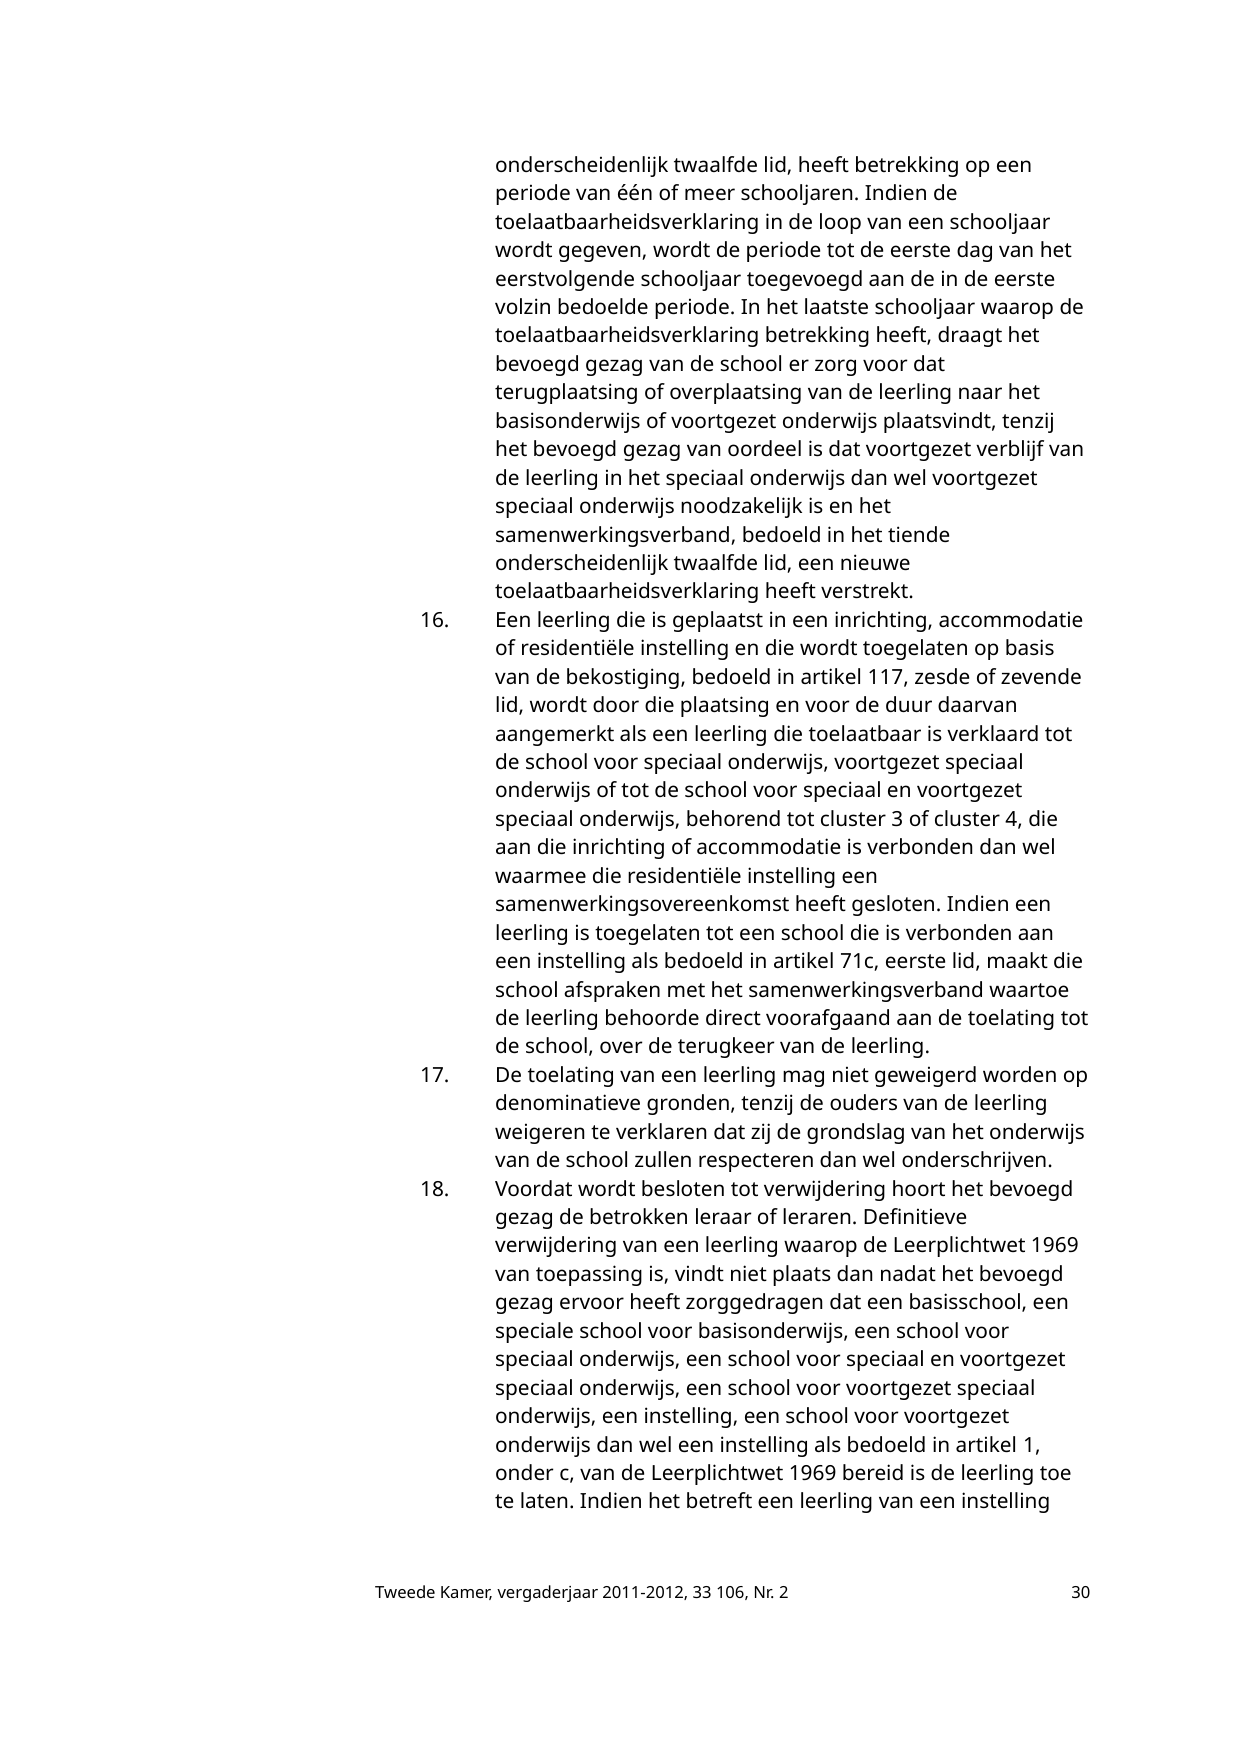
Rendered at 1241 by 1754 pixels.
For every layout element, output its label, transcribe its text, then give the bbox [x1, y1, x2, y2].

list De toelating van een leerling mag niet geweigerd worden op denominatieve gronden, tenzij de ouders van de leerling weigeren te verklaren dat zij de grondslag van het onderwijs van de school zullen respecteren dan wel onderschrijven. [420, 1060, 1090, 1174]
list onderscheidenlijk twaalfde lid, heeft betrekking op een periode van één of meer schooljaren. Indien de toelaatbaarheidsverklaring in de loop van een schooljaar wordt gegeven, wordt de periode tot de eerste dag van het eerstvolgende schooljaar toegevoegd aan de in de eerste volzin bedoelde periode. In het laatste schooljaar waarop de toelaatbaarheidsverklaring betrekking heeft, draagt het bevoegd gezag van de school er zorg voor dat terugplaatsing of overplaatsing van de leerling naar het basisonderwijs of voortgezet onderwijs plaatsvindt, tenzij het bevoegd gezag van oordeel is dat voortgezet verblijf van de leerling in het speciaal onderwijs dan wel voortgezet speciaal onderwijs noodzakelijk is en het samenwerkingsverband, bedoeld in het tiende onderscheidenlijk twaalfde lid, een nieuwe toelaatbaarheidsverklaring heeft verstrekt. [420, 150, 1090, 605]
list Een leerling die is geplaatst in een inrichting, accommodatie of residentiële instelling en die wordt toegelaten op basis van de bekostiging, bedoeld in artikel 117, zesde of zevende lid, wordt door die plaatsing en voor de duur daarvan aangemerkt als een leerling die toelaatbaar is verklaard tot de school voor speciaal onderwijs, voortgezet speciaal onderwijs of tot de school voor speciaal en voortgezet speciaal onderwijs, behorend tot cluster 3 of cluster 4, die aan die inrichting of accommodatie is verbonden dan wel waarmee die residentiële instelling een samenwerkingsovereenkomst heeft gesloten. Indien een leerling is toegelaten tot een school die is verbonden aan een instelling als bedoeld in artikel 71c, eerste lid, maakt die school afspraken met het samenwerkingsverband waartoe de leerling behoorde direct voorafgaand aan de toelating tot de school, over de terugkeer van de leerling. [420, 605, 1090, 1060]
list Voordat wordt besloten tot verwijdering hoort het bevoegd gezag de betrokken leraar of leraren. Definitieve verwijdering van een leerling waarop de Leerplichtwet 1969 van toepassing is, vindt niet plaats dan nadat het bevoegd gezag ervoor heeft zorggedragen dat een basisschool, een speciale school voor basisonderwijs, een school voor speciaal onderwijs, een school voor speciaal en voortgezet speciaal onderwijs, een school voor voortgezet speciaal onderwijs, een instelling, een school voor voortgezet onderwijs dan wel een instelling als bedoeld in artikel 1, onder c, van de Leerplichtwet 1969 bereid is de leerling toe te laten. Indien het betreft een leerling van een instelling [420, 1174, 1090, 1515]
